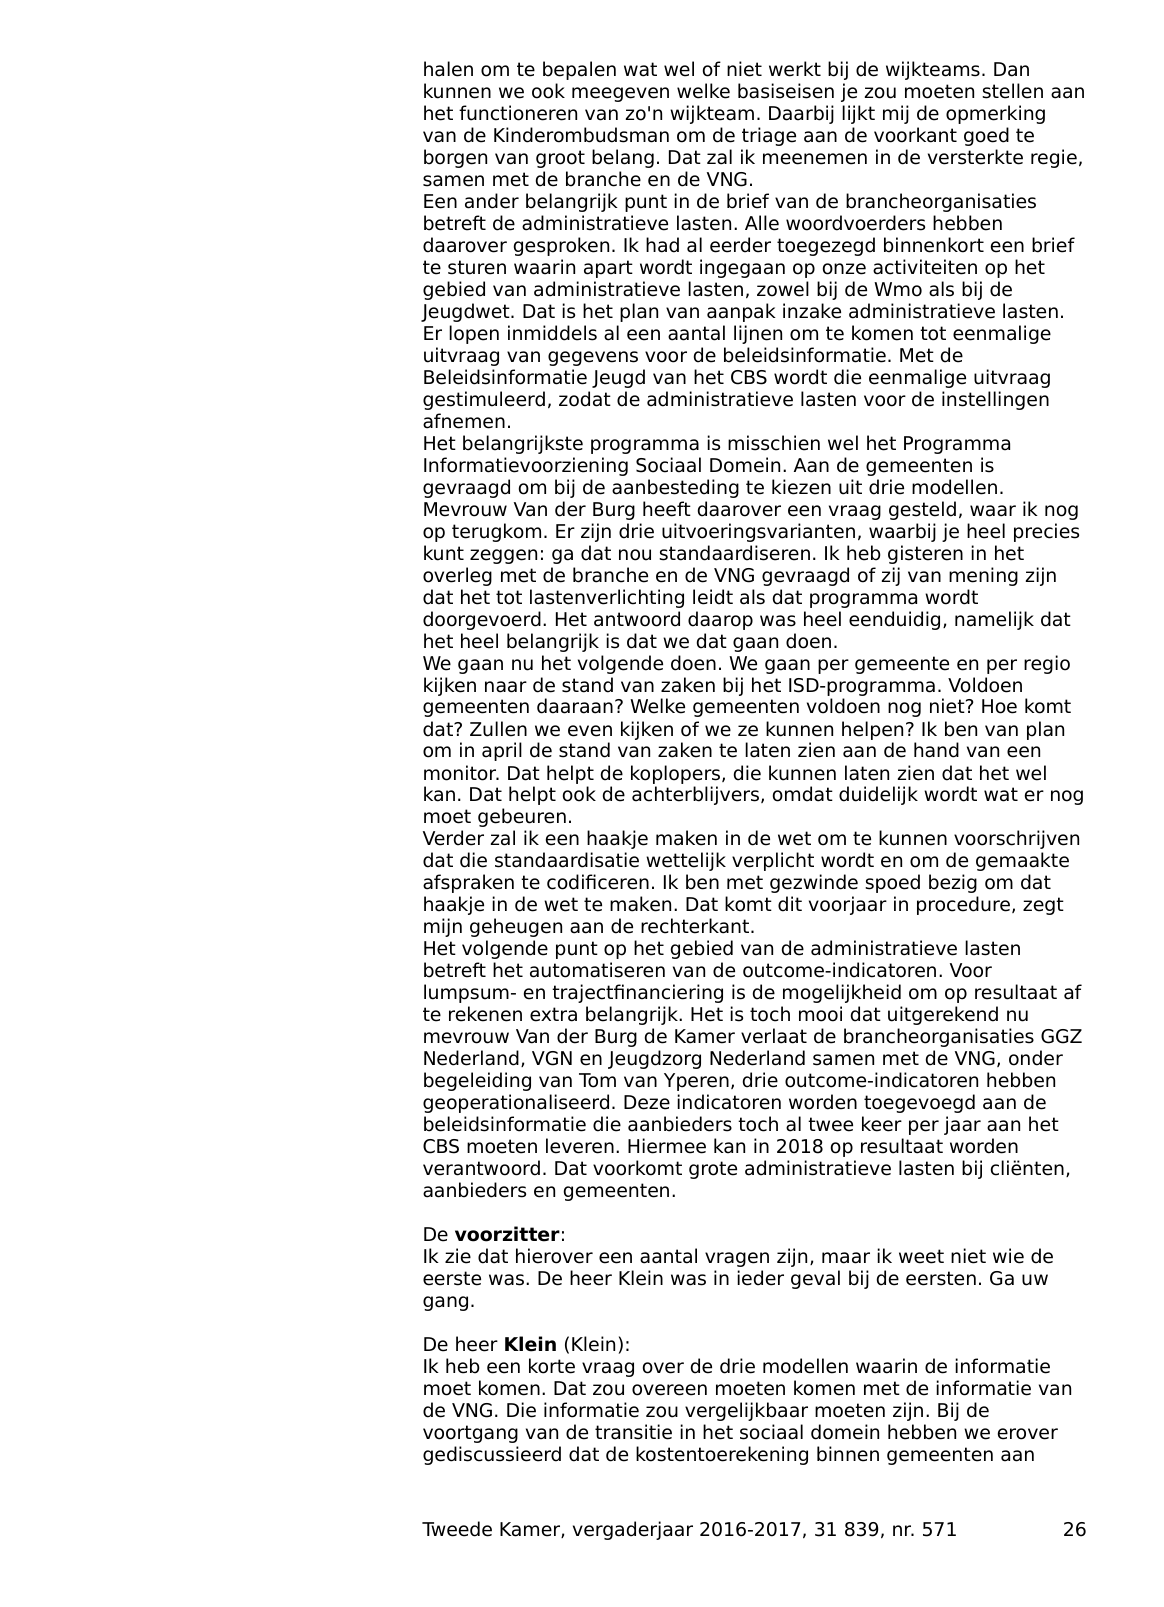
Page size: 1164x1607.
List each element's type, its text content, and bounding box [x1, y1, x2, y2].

text De voorzitter: [422, 1224, 1087, 1246]
text Het volgende punt op het gebied van de administratieve lasten betreft het automatiseren van de outcome-indicatoren. Voor lumpsum- en trajectfinanciering is de mogelijkheid om op resultaat af te rekenen extra belangrijk. Het is toch mooi dat uitgerekend nu mevrouw Van der Burg de Kamer verlaat de brancheorganisaties GGZ Nederland, VGN en Jeugdzorg Nederland samen met de VNG, onder begeleiding van Tom van Yperen, drie outcome-indicatoren hebben geoperationaliseerd. Deze indicatoren worden toegevoegd aan de beleidsinformatie die aanbieders toch al twee keer per jaar aan het CBS moeten leveren. Hiermee kan in 2018 op resultaat worden verantwoord. Dat voorkomt grote administratieve lasten bij cliënten, aanbieders en gemeenten. [422, 938, 1087, 1202]
text Het belangrijkste programma is misschien wel het Programma Informatievoorziening Sociaal Domein. Aan de gemeenten is gevraagd om bij de aanbesteding te kiezen uit drie modellen. Mevrouw Van der Burg heeft daarover een vraag gesteld, waar ik nog op terugkom. Er zijn drie uitvoeringsvarianten, waarbij je heel precies kunt zeggen: ga dat nou standaardiseren. Ik heb gisteren in het overleg met de branche en de VNG gevraagd of zij van mening zijn dat het tot lastenverlichting leidt als dat programma wordt doorgevoerd. Het antwoord daarop was heel eenduidig, namelijk dat het heel belangrijk is dat we dat gaan doen. [422, 433, 1087, 652]
text Verder zal ik een haakje maken in de wet om te kunnen voorschrijven dat die standaardisatie wettelijk verplicht wordt en om de gemaakte afspraken te codificeren. Ik ben met gezwinde spoed bezig om dat haakje in de wet te maken. Dat komt dit voorjaar in procedure, zegt mijn geheugen aan de rechterkant. [422, 828, 1087, 938]
text halen om te bepalen wat wel of niet werkt bij de wijkteams. Dan kunnen we ook meegeven welke basiseisen je zou moeten stellen aan het functioneren van zo'n wijkteam. Daarbij lijkt mij de opmerking van de Kinderombudsman om de triage aan de voorkant goed te borgen van groot belang. Dat zal ik meenemen in de versterkte regie, samen met de branche en de VNG. [422, 59, 1087, 191]
text Ik zie dat hierover een aantal vragen zijn, maar ik weet niet wie de eerste was. De heer Klein was in ieder geval bij de eersten. Ga uw gang. [422, 1246, 1087, 1312]
text We gaan nu het volgende doen. We gaan per gemeente en per regio kijken naar de stand van zaken bij het ISD-programma. Voldoen gemeenten daaraan? Welke gemeenten voldoen nog niet? Hoe komt dat? Zullen we even kijken of we ze kunnen helpen? Ik ben van plan om in april de stand van zaken te laten zien aan de hand van een monitor. Dat helpt de koplopers, die kunnen laten zien dat het wel kan. Dat helpt ook de achterblijvers, omdat duidelijk wordt wat er nog moet gebeuren. [422, 652, 1087, 828]
text Een ander belangrijk punt in de brief van de brancheorganisaties betreft de administratieve lasten. Alle woordvoerders hebben daarover gesproken. Ik had al eerder toegezegd binnenkort een brief te sturen waarin apart wordt ingegaan op onze activiteiten op het gebied van administratieve lasten, zowel bij de Wmo als bij de Jeugdwet. Dat is het plan van aanpak inzake administratieve lasten. Er lopen inmiddels al een aantal lijnen om te komen tot eenmalige uitvraag van gegevens voor de beleidsinformatie. Met de Beleidsinformatie Jeugd van het CBS wordt die eenmalige uitvraag gestimuleerd, zodat de administratieve lasten voor de instellingen afnemen. [422, 191, 1087, 433]
text Ik heb een korte vraag over de drie modellen waarin de informatie moet komen. Dat zou overeen moeten komen met de informatie van de VNG. Die informatie zou vergelijkbaar moeten zijn. Bij de voortgang van de transitie in het sociaal domein hebben we erover gediscussieerd dat de kostentoerekening binnen gemeenten aan [422, 1356, 1087, 1466]
text De heer Klein (Klein): [422, 1334, 1087, 1356]
